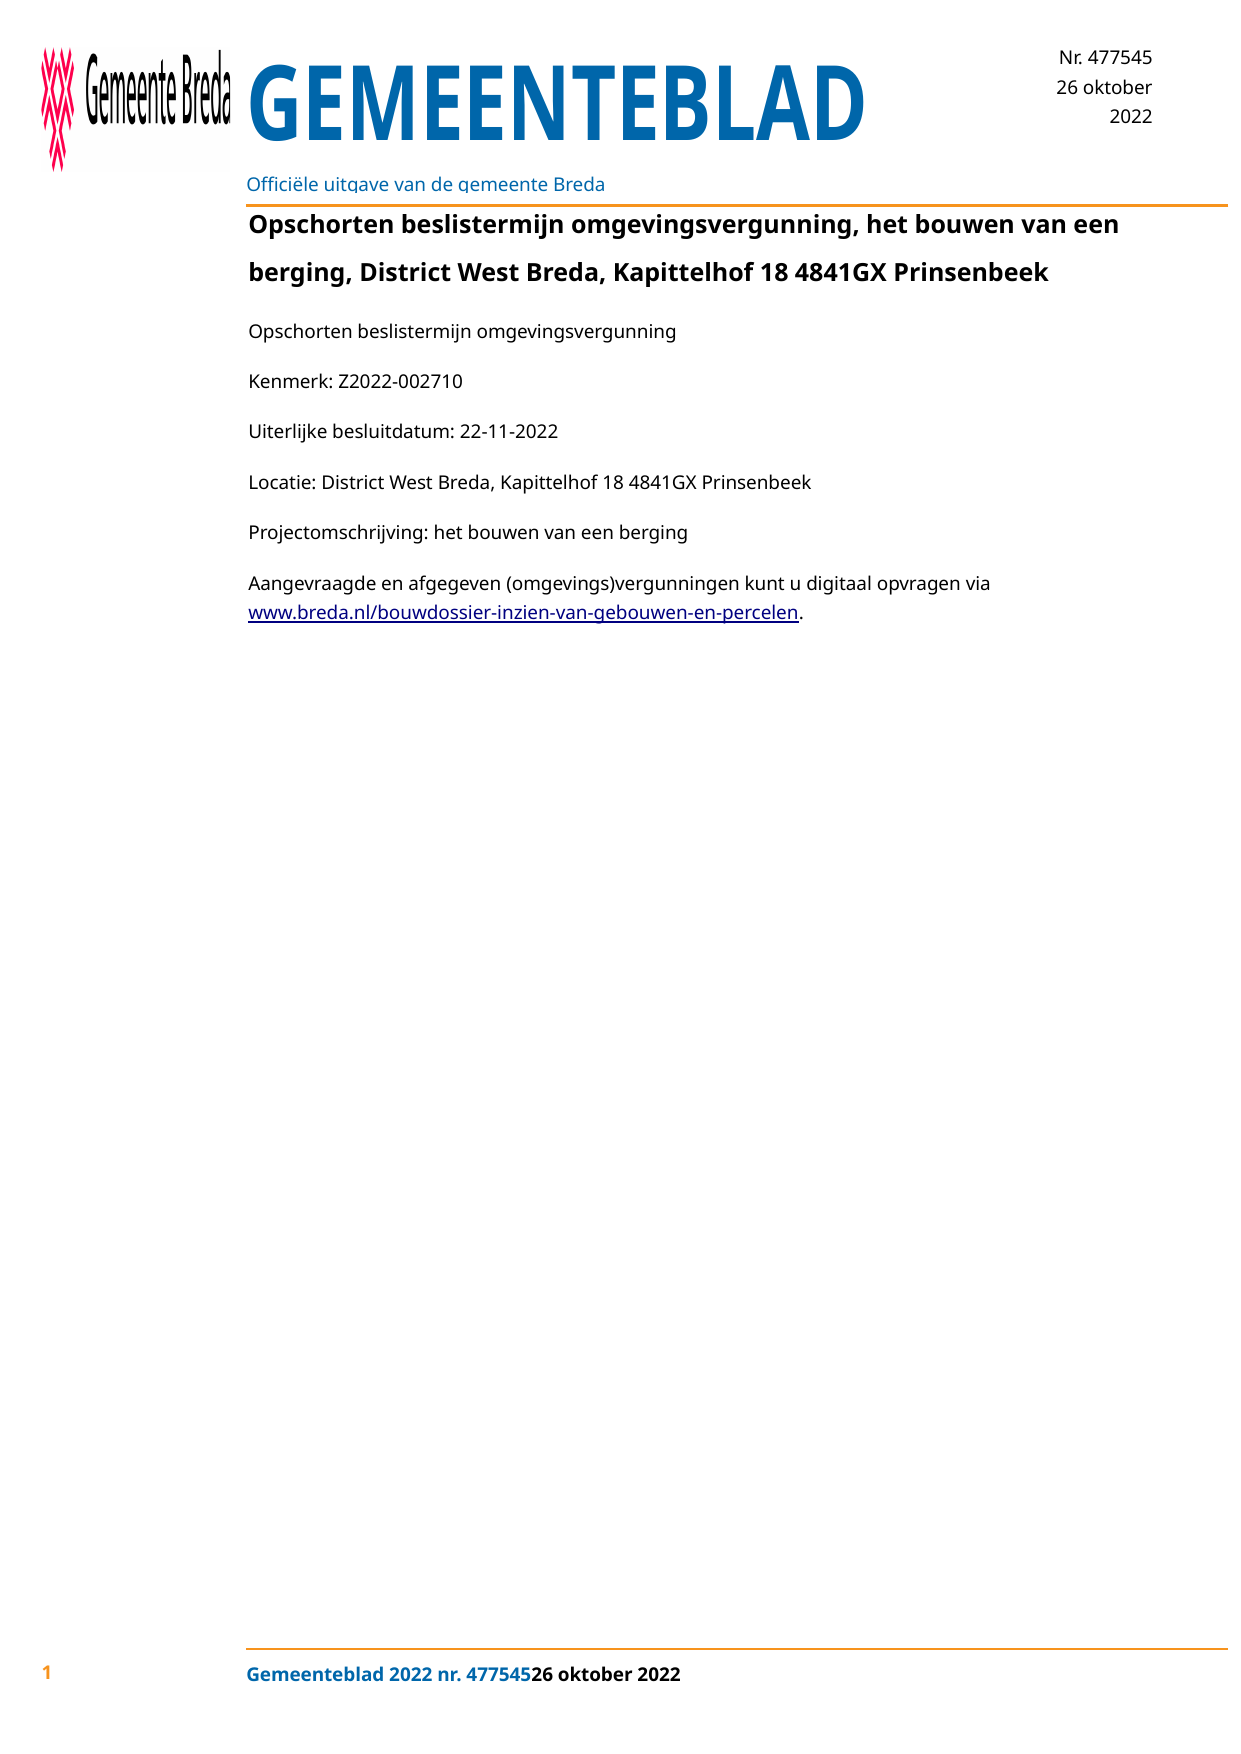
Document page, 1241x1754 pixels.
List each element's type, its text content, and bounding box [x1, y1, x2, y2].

text Projectomschrijving: het bouwen van een berging [248, 519, 1152, 545]
text Uiterlijke besluitdatum: 22-11-2022 [248, 419, 1152, 444]
text Locatie: District West Breda, Kapittelhof 18 4841GX Prinsenbeek [248, 469, 1152, 495]
picture [41, 47, 231, 172]
text Opschorten beslistermijn omgevingsvergunning, het bouwen van een berging, District West Breda, Kapittelhof 18 4841GX Prinsenbeek [248, 207, 1152, 288]
text Opschorten beslistermijn omgevingsvergunning [248, 318, 1152, 344]
text Aangevraagde en afgegeven (omgevings)vergunningen kunt u digitaal opvragen via www.breda.nl/bouwdossier-inzien-van-gebouwen-en-percelen. [248, 570, 1152, 625]
text Kenmerk: Z2022-002710 [248, 368, 1152, 394]
